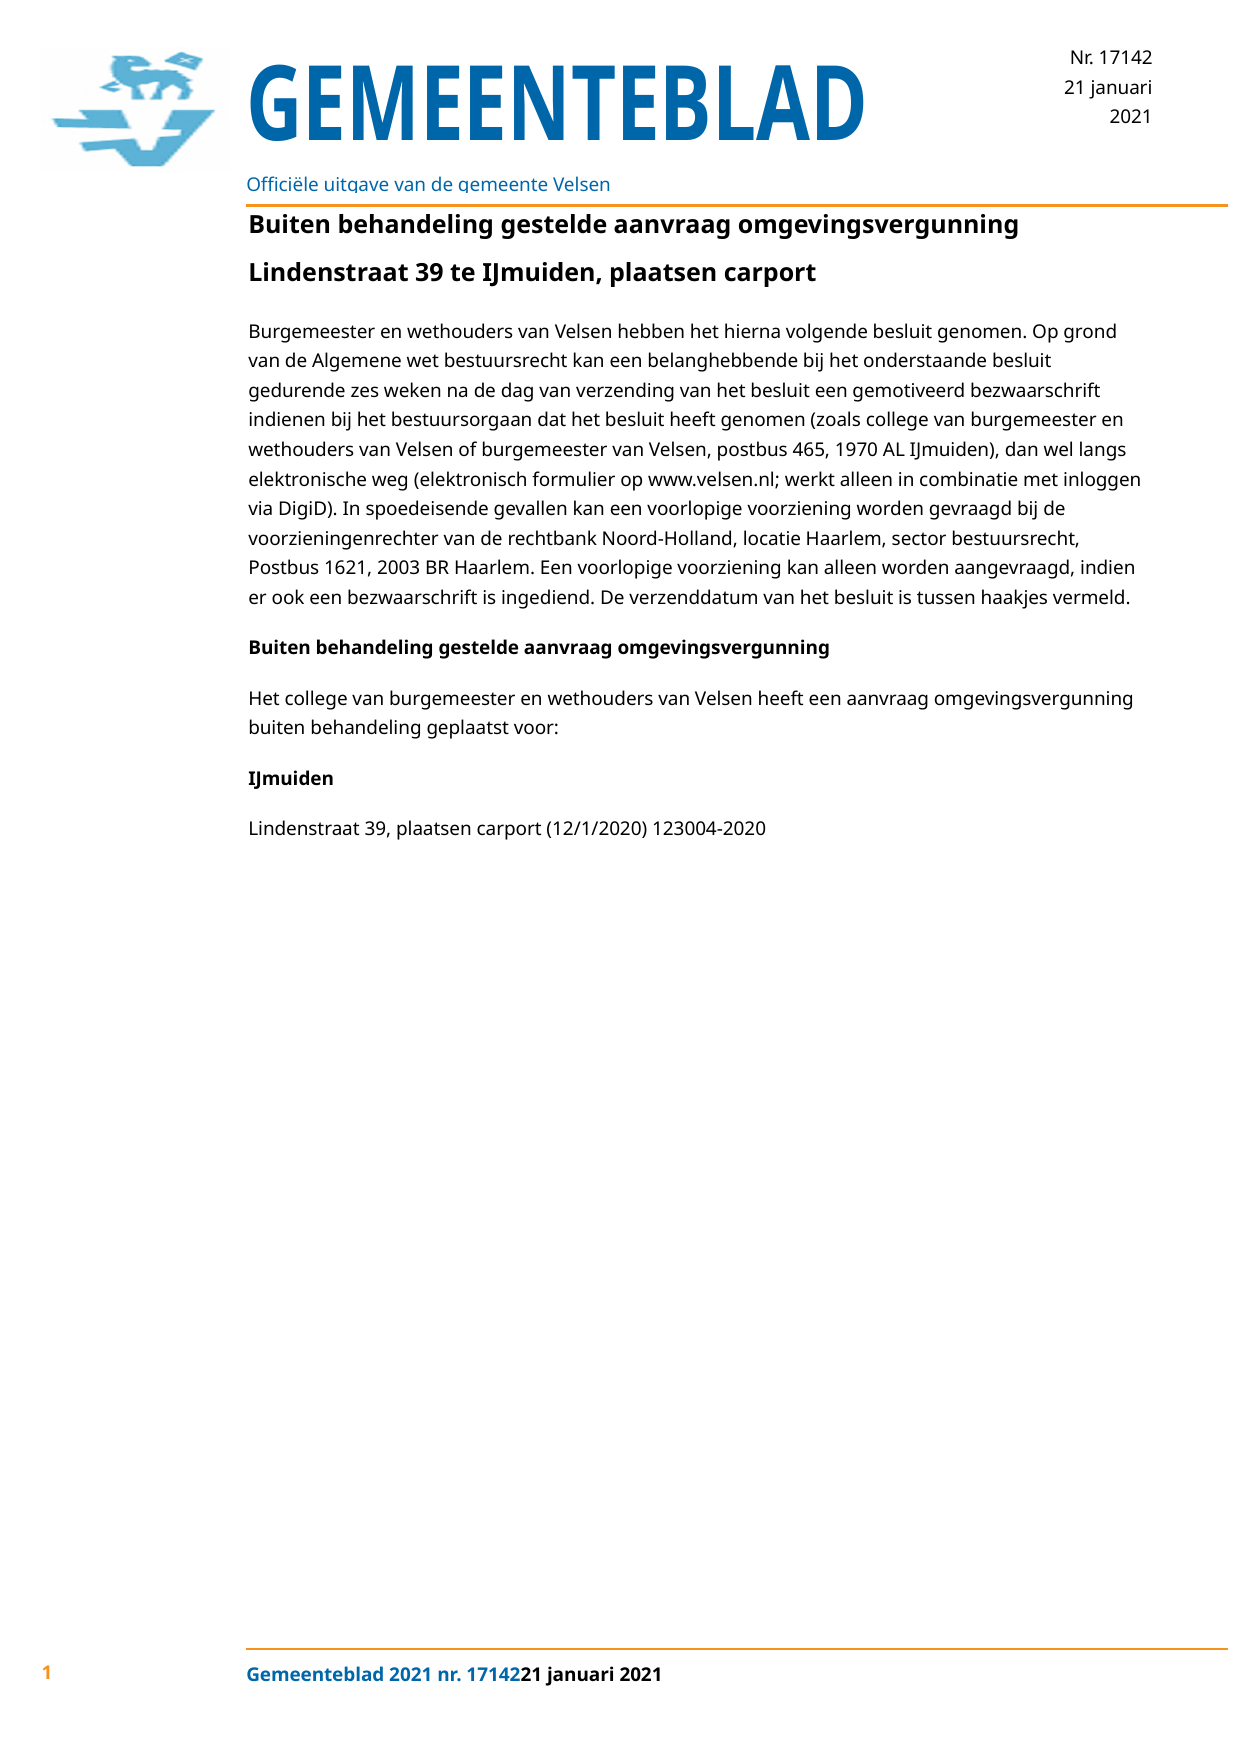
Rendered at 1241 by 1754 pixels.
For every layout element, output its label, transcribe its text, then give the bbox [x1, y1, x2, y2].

text Buiten behandeling gestelde aanvraag omgevingsvergunning [248, 634, 1152, 660]
text Burgemeester en wethouders van Velsen hebben het hierna volgende besluit genomen. Op grond van de Algemene wet bestuursrecht kan een belanghebbende bij het onderstaande besluit gedurende zes weken na de dag van verzending van het besluit een gemotiveerd bezwaarschrift indienen bij het bestuursorgaan dat het besluit heeft genomen (zoals college van burgemeester en wethouders van Velsen of burgemeester van Velsen, postbus 465, 1970 AL IJmuiden), dan wel langs elektronische weg (elektronisch formulier op www.velsen.nl; werkt alleen in combinatie met inloggen via DigiD). In spoedeisende gevallen kan een voorlopige voorziening worden gevraagd bij de voorzieningenrechter van de rechtbank Noord-Holland, locatie Haarlem, sector bestuursrecht, Postbus 1621, 2003 BR Haarlem. Een voorlopige voorziening kan alleen worden aangevraagd, indien er ook een bezwaarschrift is ingediend. De verzenddatum van het besluit is tussen haakjes vermeld. [248, 318, 1152, 610]
text Buiten behandeling gestelde aanvraag omgevingsvergunning Lindenstraat 39 te IJmuiden, plaatsen carport [248, 207, 1152, 288]
picture [41, 47, 231, 172]
text Lindenstraat 39, plaatsen carport (12/1/2020) 123004-2020 [248, 815, 1152, 841]
text IJmuiden [248, 765, 1152, 791]
text Het college van burgemeester en wethouders van Velsen heeft een aanvraag omgevingsvergunning buiten behandeling geplaatst voor: [248, 685, 1152, 740]
